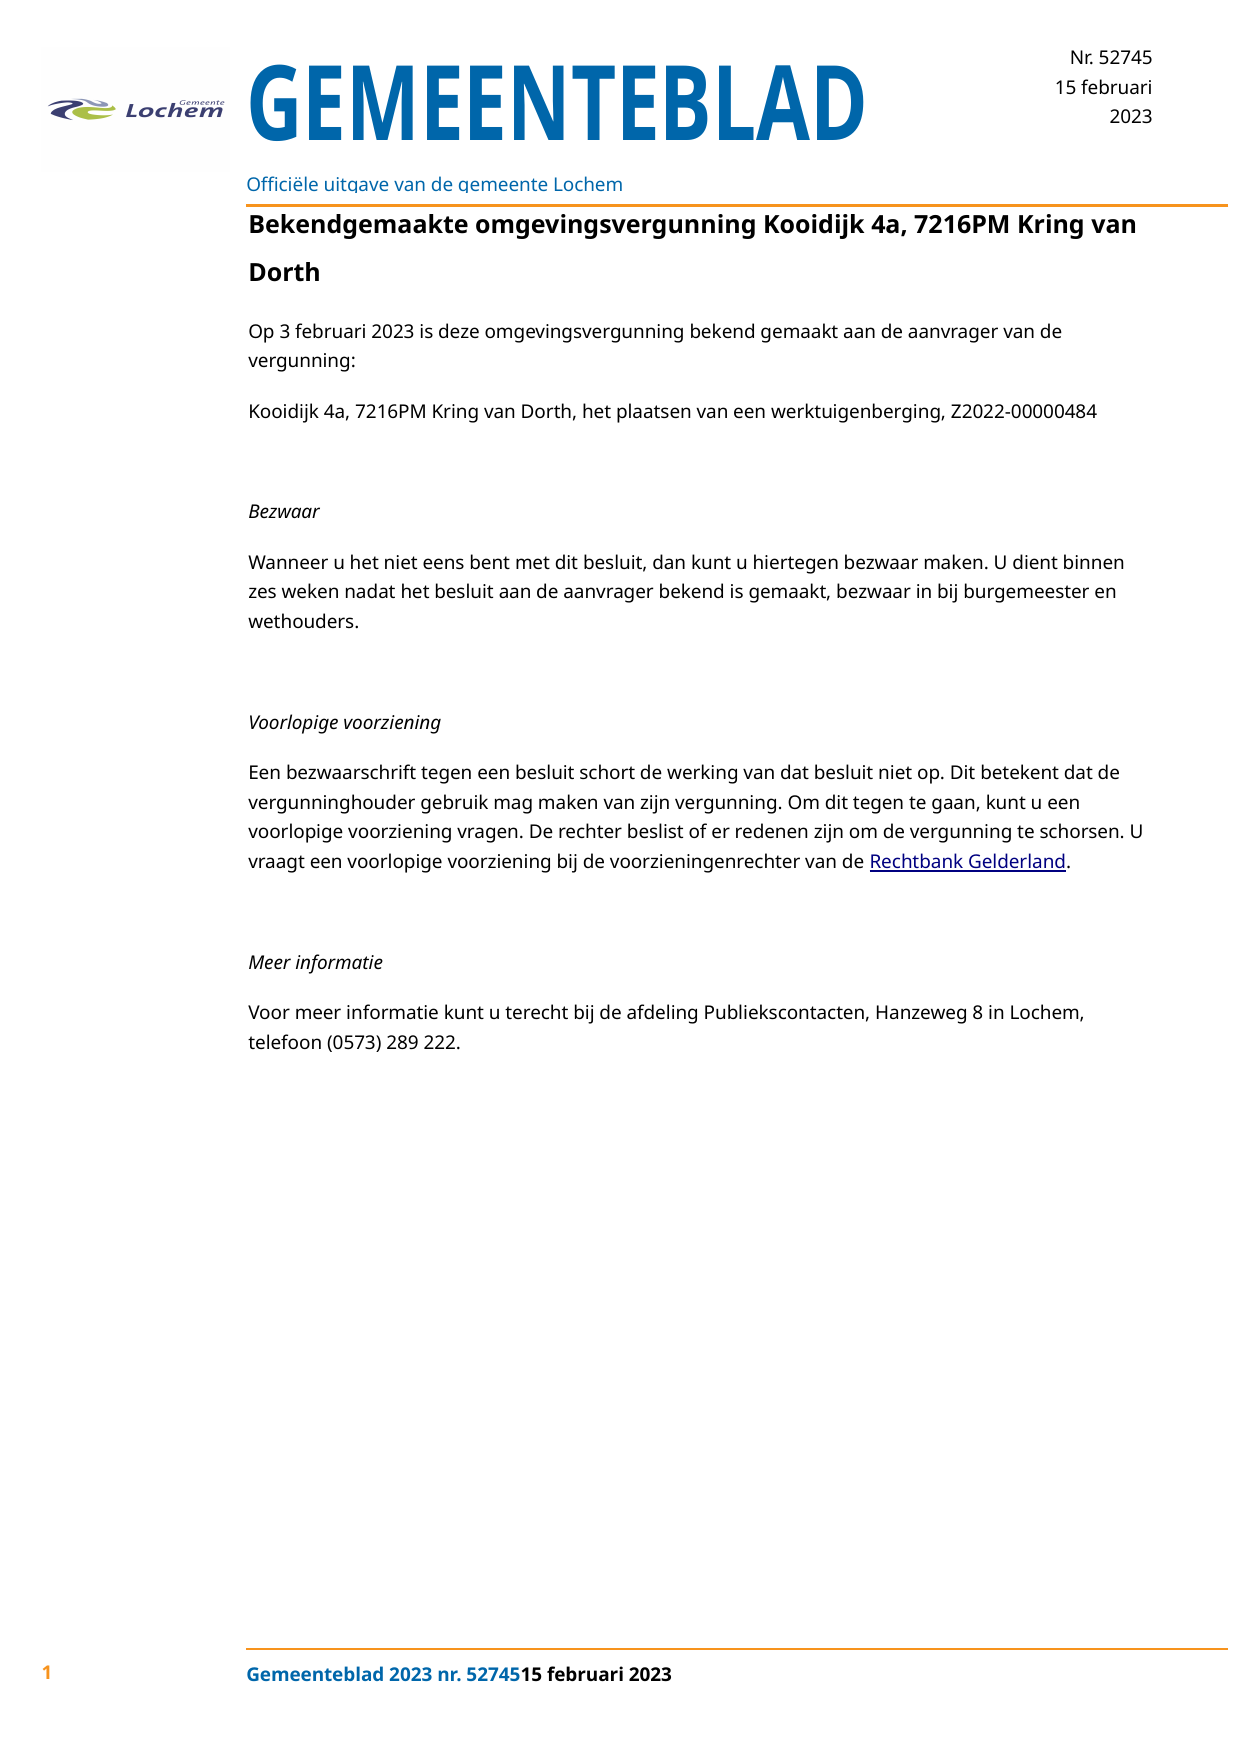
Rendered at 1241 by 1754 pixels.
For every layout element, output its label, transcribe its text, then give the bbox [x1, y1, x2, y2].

text Een bezwaarschrift tegen een besluit schort de werking van dat besluit niet op. Dit betekent dat de vergunninghouder gebruik mag maken van zijn vergunning. Om dit tegen te gaan, kunt u een voorlopige voorziening vragen. De rechter beslist of er redenen zijn om de vergunning te schorsen. U vraagt een voorlopige voorziening bij de voorzieningenrechter van de Rechtbank Gelderland. [248, 759, 1152, 874]
picture [41, 47, 231, 172]
text Op 3 februari 2023 is deze omgevingsvergunning bekend gemaakt aan de aanvrager van de vergunning: [248, 318, 1152, 373]
text Kooidijk 4a, 7216PM Kring van Dorth, het plaatsen van een werktuigenberging, Z2022-00000484 [248, 398, 1152, 424]
text Bekendgemaakte omgevingsvergunning Kooidijk 4a, 7216PM Kring van Dorth [248, 207, 1152, 288]
text Meer informatie [248, 949, 1152, 975]
text Voorlopige voorziening [248, 709, 1152, 735]
text Wanneer u het niet eens bent met dit besluit, dan kunt u hiertegen bezwaar maken. U dient binnen zes weken nadat het besluit aan de aanvrager bekend is gemaakt, bezwaar in bij burgemeester en wethouders. [248, 549, 1152, 634]
text Bezwaar [248, 499, 1152, 524]
text Voor meer informatie kunt u terecht bij de afdeling Publiekscontacten, Hanzeweg 8 in Lochem, telefoon (0573) 289 222. [248, 999, 1152, 1055]
